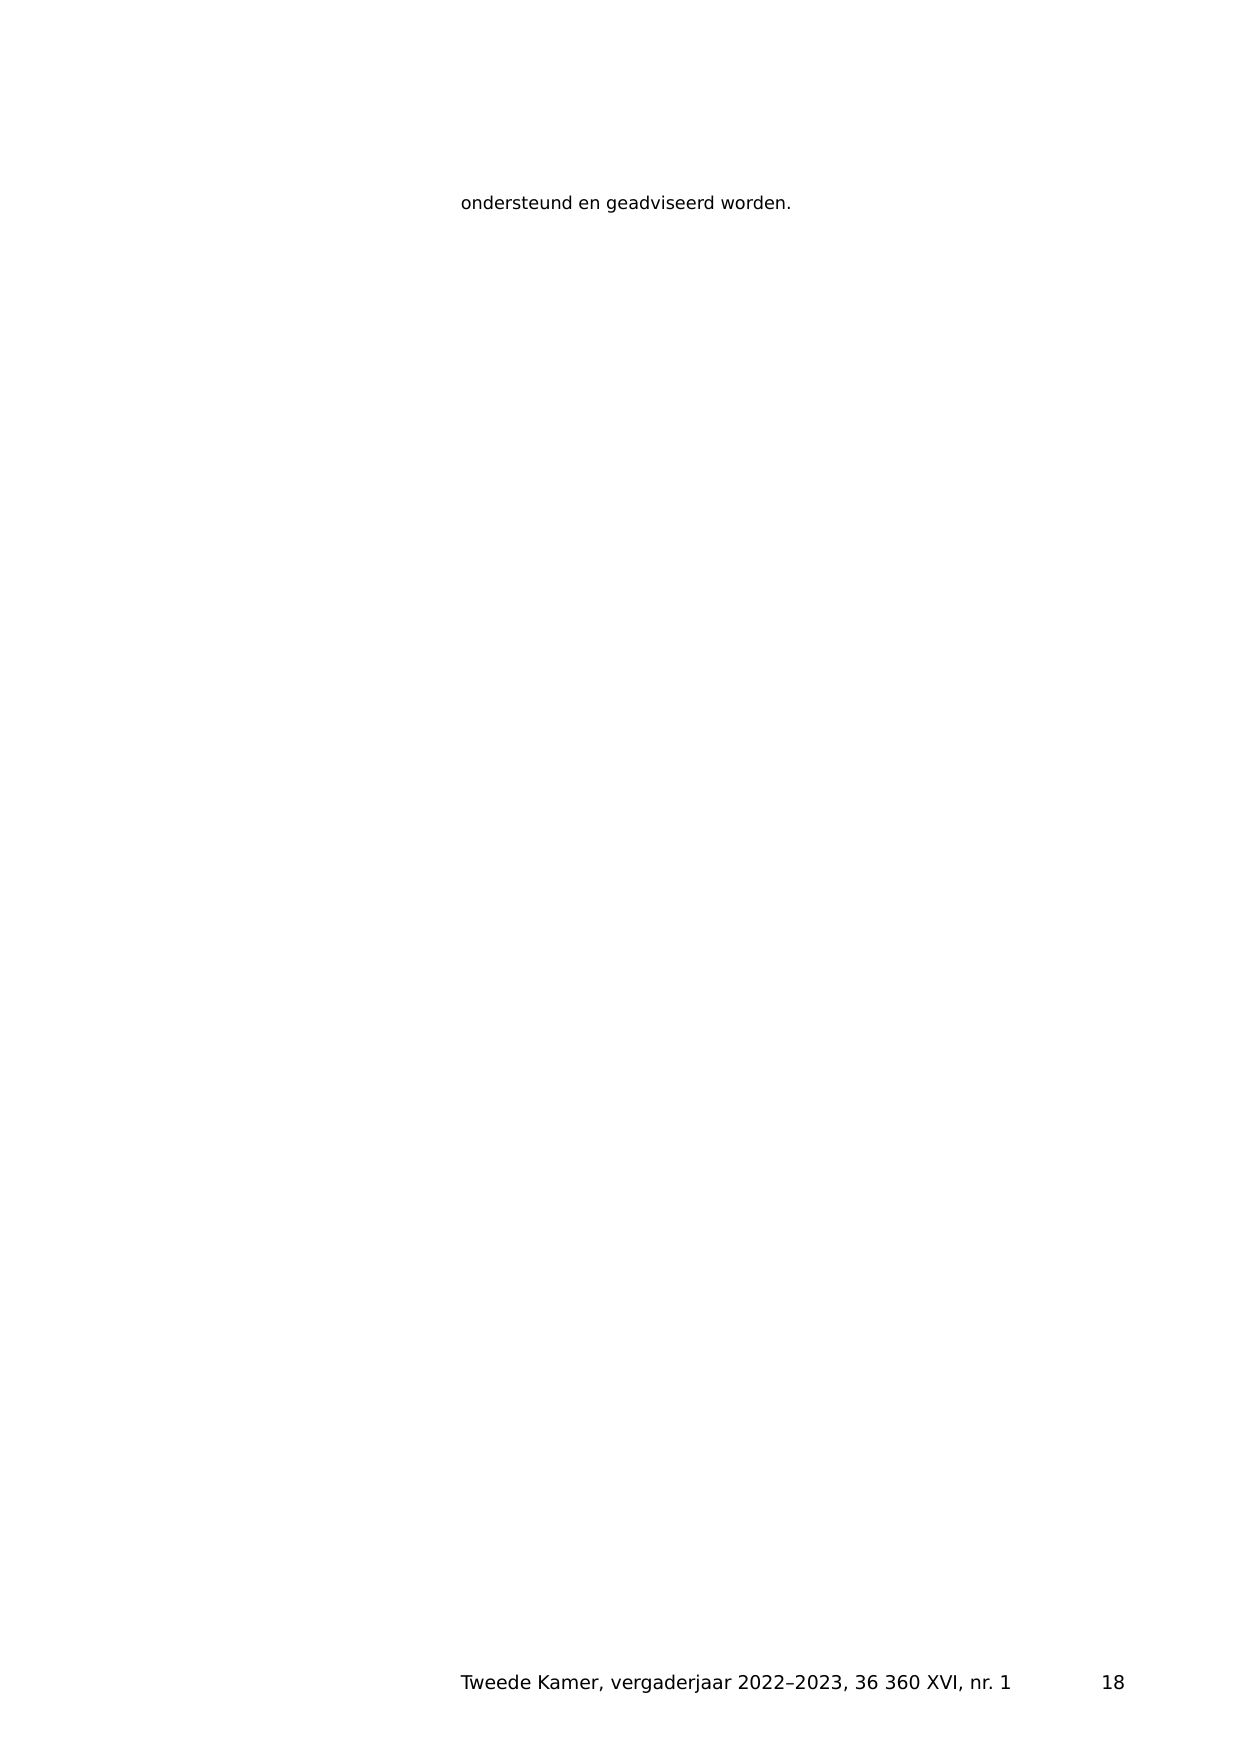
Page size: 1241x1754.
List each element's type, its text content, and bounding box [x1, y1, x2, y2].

text ondersteund en geadviseerd worden. [461, 191, 1125, 214]
